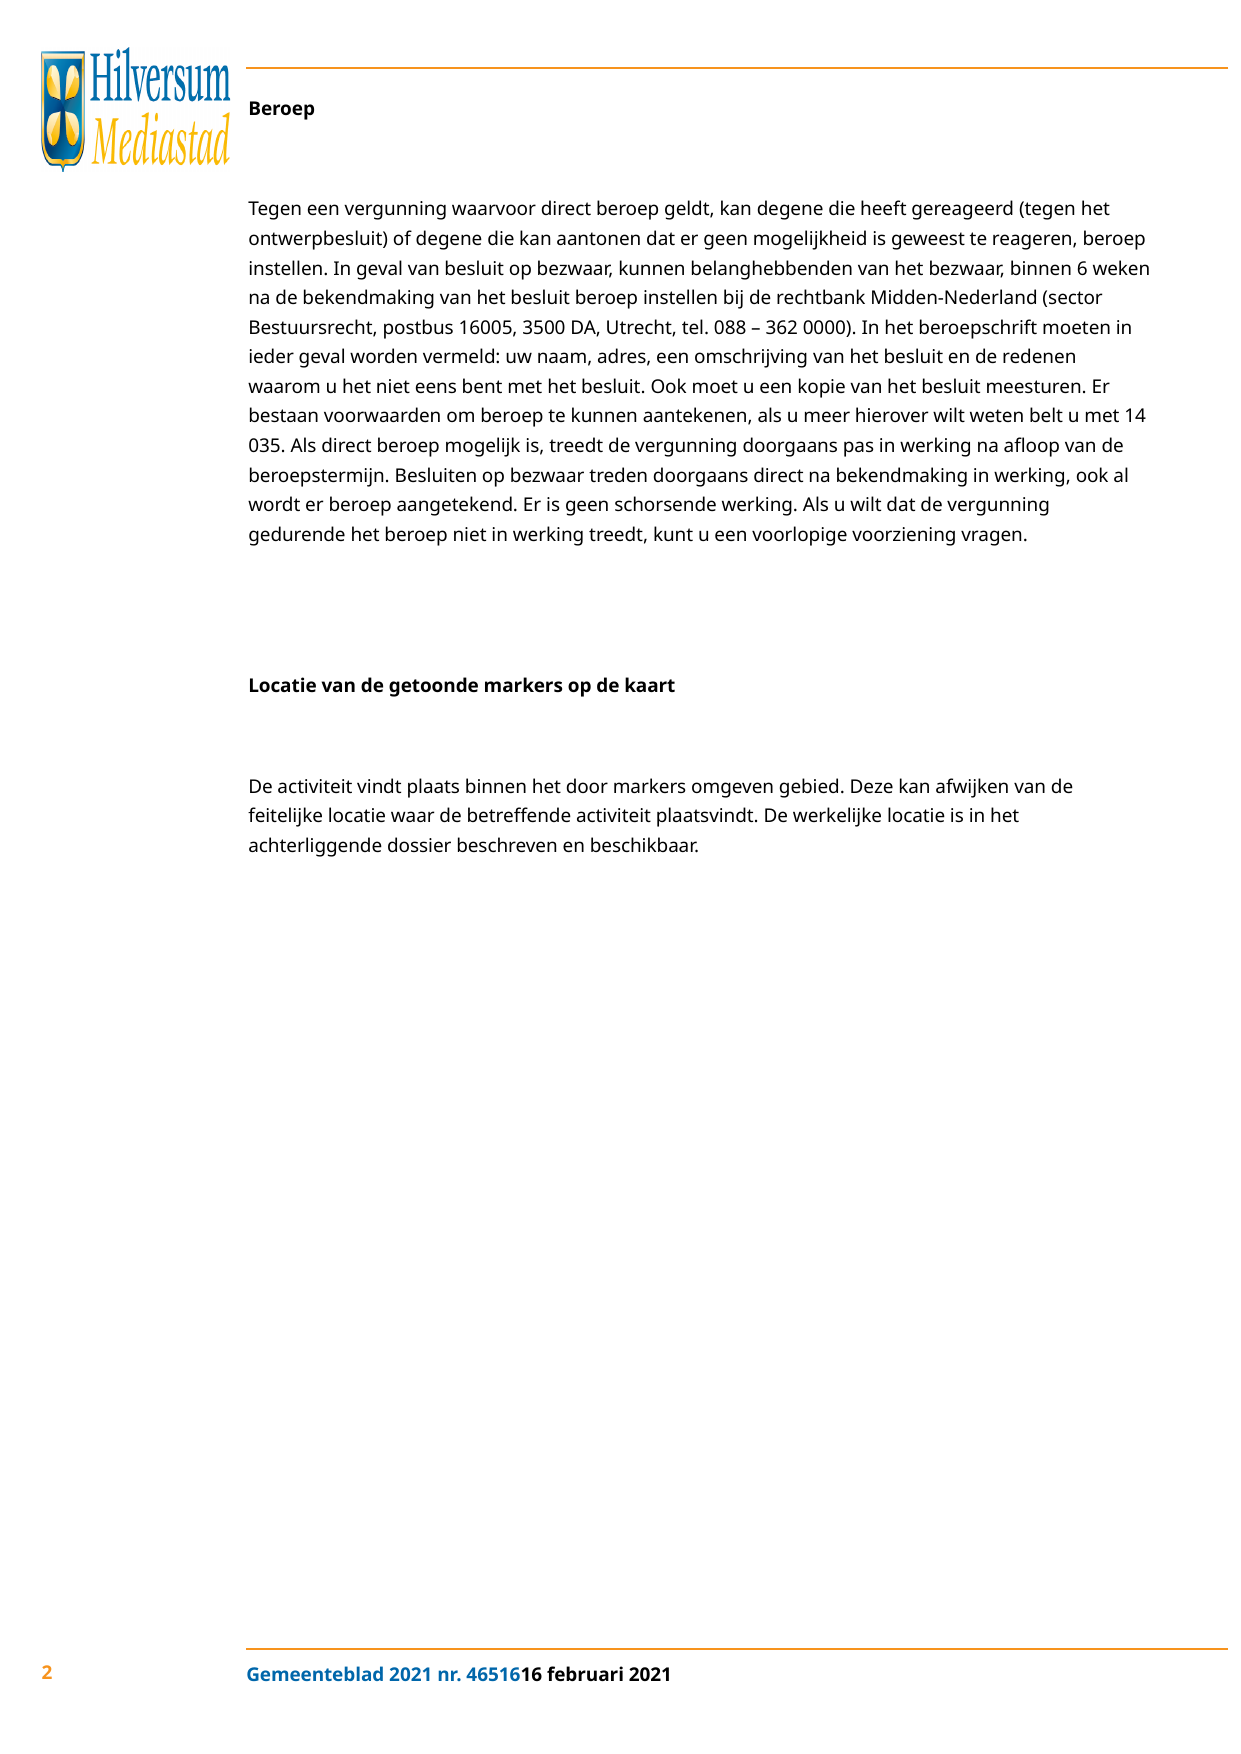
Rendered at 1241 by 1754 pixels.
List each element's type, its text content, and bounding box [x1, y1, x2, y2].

picture [41, 47, 231, 172]
text Tegen een vergunning waarvoor direct beroep geldt, kan degene die heeft gereageerd (tegen het ontwerpbesluit) of degene die kan aantonen dat er geen mogelijkheid is geweest te reageren, beroep instellen. In geval van besluit op bezwaar, kunnen belanghebbenden van het bezwaar, binnen 6 weken na de bekendmaking van het besluit beroep instellen bij de rechtbank Midden-Nederland (sector Bestuursrecht, postbus 16005, 3500 DA, Utrecht, tel. 088 – 362 0000). In het beroepschrift moeten in ieder geval worden vermeld: uw naam, adres, een omschrijving van het besluit en de redenen waarom u het niet eens bent met het besluit. Ook moet u een kopie van het besluit meesturen. Er bestaan voorwaarden om beroep te kunnen aantekenen, als u meer hierover wilt weten belt u met 14 035. Als direct beroep mogelijk is, treedt de vergunning doorgaans pas in werking na afloop van de beroepstermijn. Besluiten op bezwaar treden doorgaans direct na bekendmaking in werking, ook al wordt er beroep aangetekend. Er is geen schorsende werking. Als u wilt dat de vergunning gedurende het beroep niet in werking treedt, kunt u een voorlopige voorziening vragen. [248, 196, 1152, 547]
text Beroep [248, 95, 1152, 121]
text Locatie van de getoonde markers op de kaart [248, 672, 1152, 698]
text De activiteit vindt plaats binnen het door markers omgeven gebied. Deze kan afwijken van de feitelijke locatie waar de betreffende activiteit plaatsvindt. De werkelijke locatie is in het achterliggende dossier beschreven en beschikbaar. [248, 773, 1152, 858]
